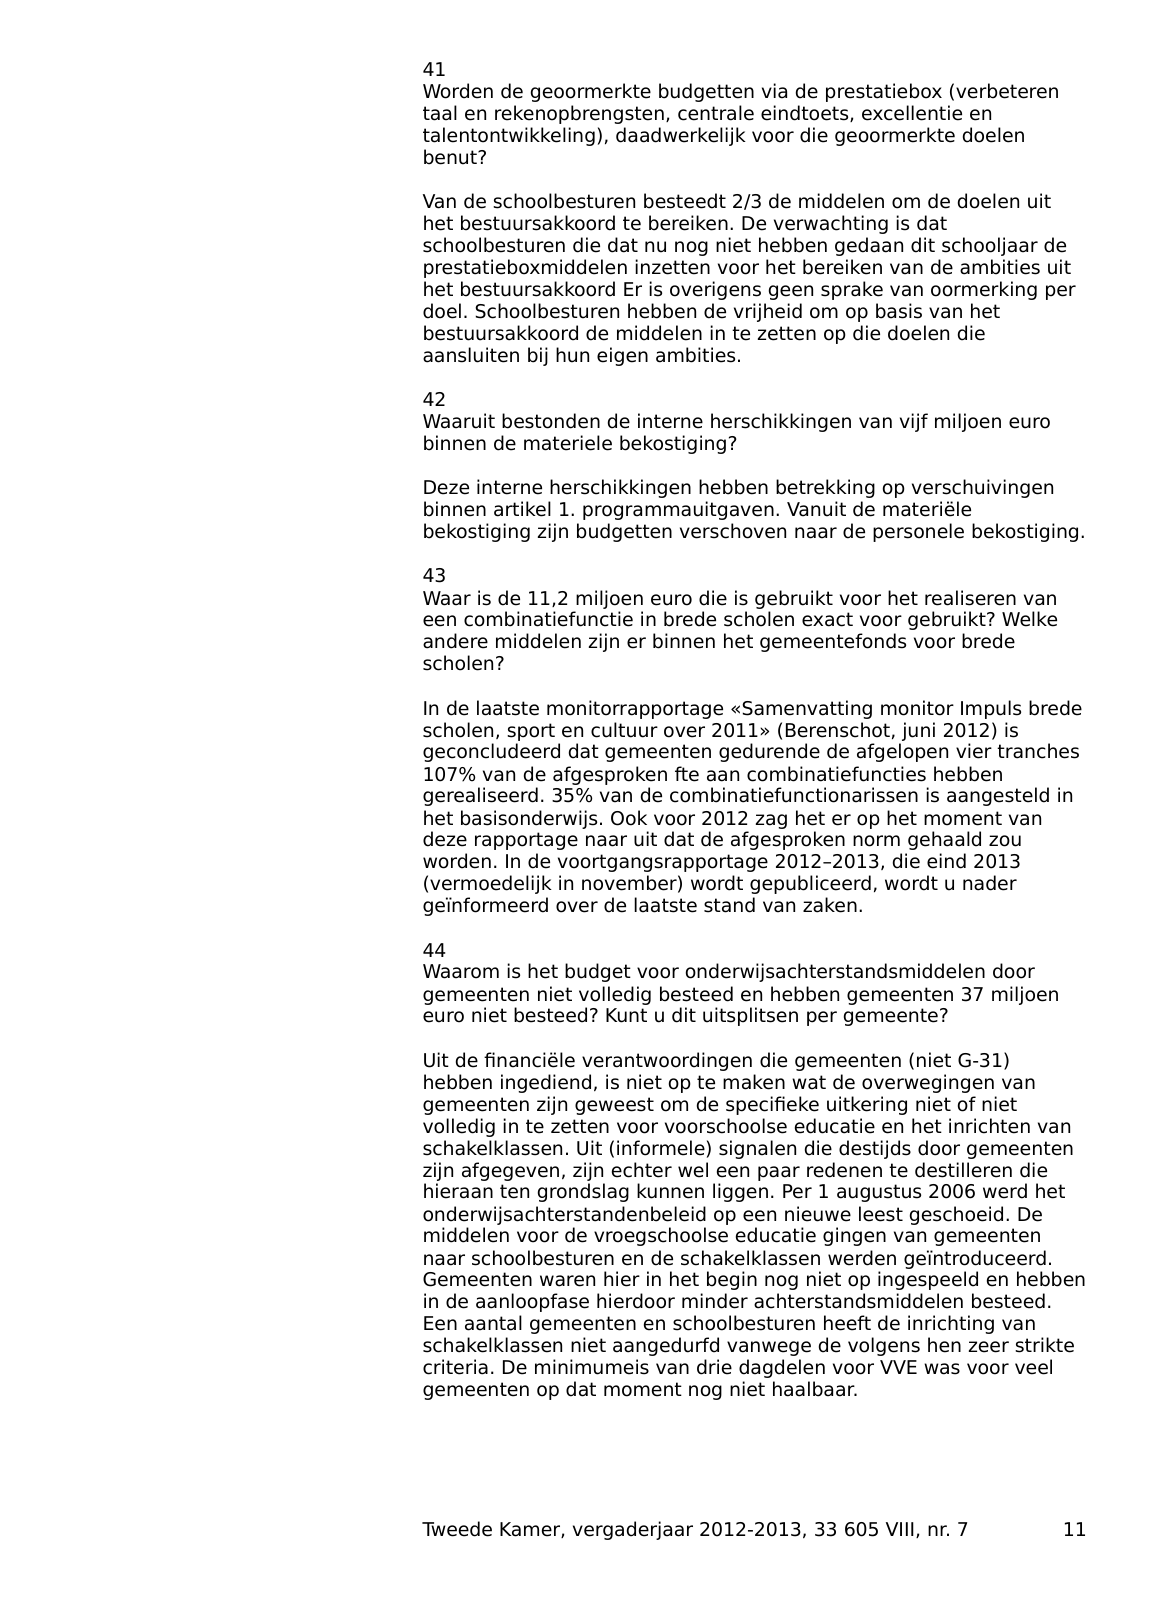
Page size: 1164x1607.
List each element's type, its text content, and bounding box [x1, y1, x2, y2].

text Waar is de 11,2 miljoen euro die is gebruikt voor het realiseren van een combinatiefunctie in brede scholen exact voor gebruikt? Welke andere middelen zijn er binnen het gemeentefonds voor brede scholen? [422, 587, 1087, 675]
text Waaruit bestonden de interne herschikkingen van vijf miljoen euro binnen de materiele bekostiging? [422, 411, 1087, 455]
text In de laatste monitorrapportage «Samenvatting monitor Impuls brede scholen, sport en cultuur over 2011» (Berenschot, juni 2012) is geconcludeerd dat gemeenten gedurende de afgelopen vier tranches 107% van de afgesproken fte aan combinatiefuncties hebben gerealiseerd. 35% van de combinatiefunctionarissen is aangesteld in het basisonderwijs. Ook voor 2012 zag het er op het moment van deze rapportage naar uit dat de afgesproken norm gehaald zou worden. In de voortgangsrapportage 2012–2013, die eind 2013 (vermoedelijk in november) wordt gepubliceerd, wordt u nader geïnformeerd over de laatste stand van zaken. [422, 697, 1087, 917]
text Uit de financiële verantwoordingen die gemeenten (niet G-31) hebben ingediend, is niet op te maken wat de overwegingen van gemeenten zijn geweest om de specifieke uitkering niet of niet volledig in te zetten voor voorschoolse educatie en het inrichten van schakelklassen. Uit (informele) signalen die destijds door gemeenten zijn afgegeven, zijn echter wel een paar redenen te destilleren die hieraan ten grondslag kunnen liggen. Per 1 augustus 2006 werd het onderwijsachterstandenbeleid op een nieuwe leest geschoeid. De middelen voor de vroegschoolse educatie gingen van gemeenten naar schoolbesturen en de schakelklassen werden geïntroduceerd. Gemeenten waren hier in het begin nog niet op ingespeeld en hebben in de aanloopfase hierdoor minder achterstandsmiddelen besteed. Een aantal gemeenten en schoolbesturen heeft de inrichting van schakelklassen niet aangedurfd vanwege de volgens hen zeer strikte criteria. De minimumeis van drie dagdelen voor VVE was voor veel gemeenten op dat moment nog niet haalbaar. [422, 1049, 1087, 1401]
text Waarom is het budget voor onderwijsachterstandsmiddelen door gemeenten niet volledig besteed en hebben gemeenten 37 miljoen euro niet besteed? Kunt u dit uitsplitsen per gemeente? [422, 961, 1087, 1027]
text Van de schoolbesturen besteedt 2/3 de middelen om de doelen uit het bestuursakkoord te bereiken. De verwachting is dat schoolbesturen die dat nu nog niet hebben gedaan dit schooljaar de prestatieboxmiddelen inzetten voor het bereiken van de ambities uit het bestuursakkoord Er is overigens geen sprake van oormerking per doel. Schoolbesturen hebben de vrijheid om op basis van het bestuursakkoord de middelen in te zetten op die doelen die aansluiten bij hun eigen ambities. [422, 191, 1087, 367]
text Deze interne herschikkingen hebben betrekking op verschuivingen binnen artikel 1. programmauitgaven. Vanuit de materiële bekostiging zijn budgetten verschoven naar de personele bekostiging. [422, 477, 1087, 543]
text Worden de geoormerkte budgetten via de prestatiebox (verbeteren taal en rekenopbrengsten, centrale eindtoets, excellentie en talentontwikkeling), daadwerkelijk voor die geoormerkte doelen benut? [422, 81, 1087, 169]
text 42 [422, 389, 1087, 411]
text 43 [422, 565, 1087, 587]
text 41 [422, 59, 1087, 81]
text 44 [422, 939, 1087, 961]
